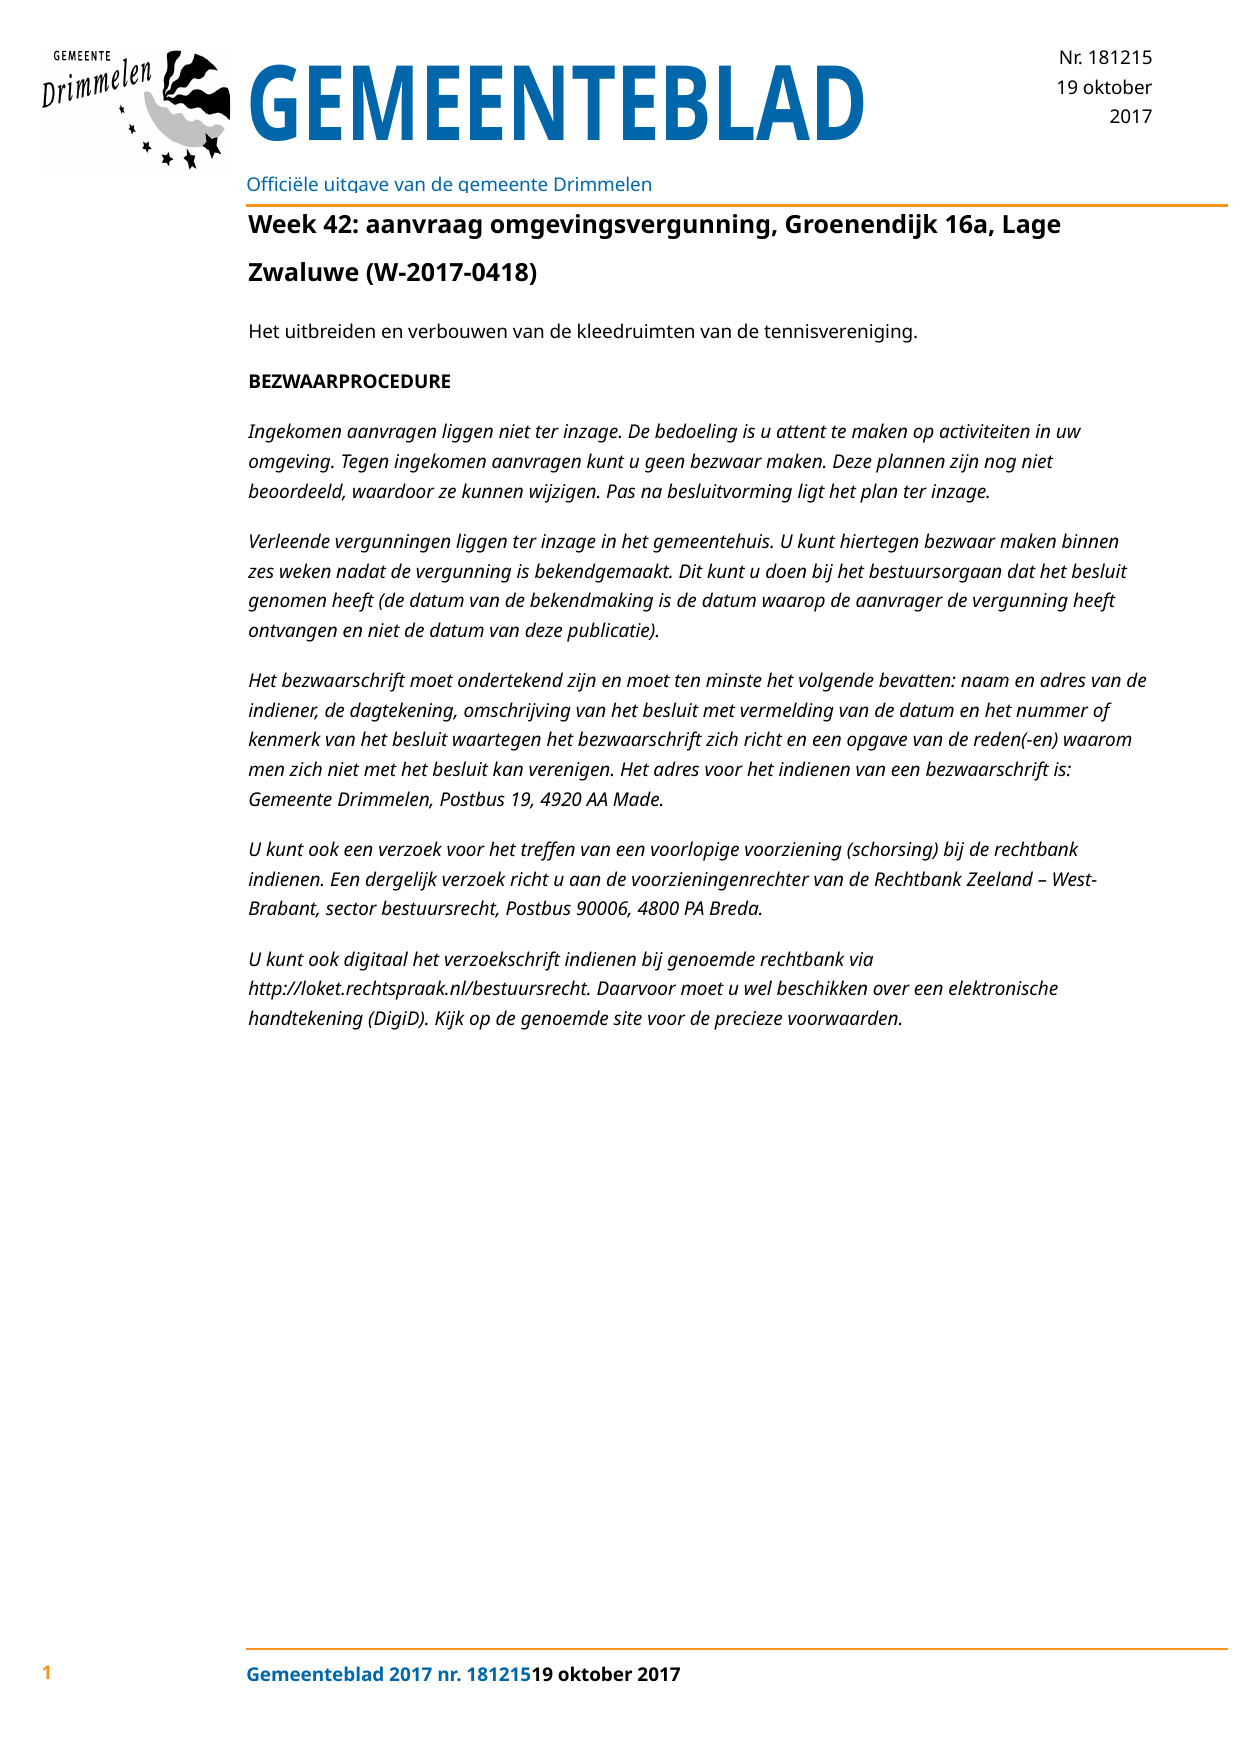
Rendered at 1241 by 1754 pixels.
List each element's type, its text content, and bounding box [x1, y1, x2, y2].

text BEZWAARPROCEDURE [248, 368, 1152, 394]
text Het bezwaarschrift moet ondertekend zijn en moet ten minste het volgende bevatten: naam en adres van de indiener, de dagtekening, omschrijving van het besluit met vermelding van de datum en het nummer of kenmerk van het besluit waartegen het bezwaarschrift zich richt en een opgave van de reden(-en) waarom men zich niet met het besluit kan verenigen. Het adres voor het indienen van een bezwaarschrift is: Gemeente Drimmelen, Postbus 19, 4920 AA Made. [248, 667, 1152, 812]
text U kunt ook digitaal het verzoekschrift indienen bij genoemde rechtbank via http://loket.rechtspraak.nl/bestuursrecht. Daarvoor moet u wel beschikken over een elektronische handtekening (DigiD). Kijk op de genoemde site voor de precieze voorwaarden. [248, 946, 1152, 1031]
text Ingekomen aanvragen liggen niet ter inzage. De bedoeling is u attent te maken op activiteiten in uw omgeving. Tegen ingekomen aanvragen kunt u geen bezwaar maken. Deze plannen zijn nog niet beoordeeld, waardoor ze kunnen wijzigen. Pas na besluitvorming ligt het plan ter inzage. [248, 419, 1152, 504]
text Verleende vergunningen liggen ter inzage in het gemeentehuis. U kunt hiertegen bezwaar maken binnen zes weken nadat de vergunning is bekendgemaakt. Dit kunt u doen bij het bestuursorgaan dat het besluit genomen heeft (de datum van de bekendmaking is de datum waarop de aanvrager de vergunning heeft ontvangen en niet de datum van deze publicatie). [248, 528, 1152, 643]
picture [41, 47, 231, 172]
text U kunt ook een verzoek voor het treffen van een voorlopige voorziening (schorsing) bij de rechtbank indienen. Een dergelijk verzoek richt u aan de voorzieningenrechter van de Rechtbank Zeeland – West-Brabant, sector bestuursrecht, Postbus 90006, 4800 PA Breda. [248, 836, 1152, 921]
text Week 42: aanvraag omgevingsvergunning, Groenendijk 16a, Lage Zwaluwe (W-2017-0418) [248, 207, 1152, 288]
text Het uitbreiden en verbouwen van de kleedruimten van de tennisvereniging. [248, 318, 1152, 344]
